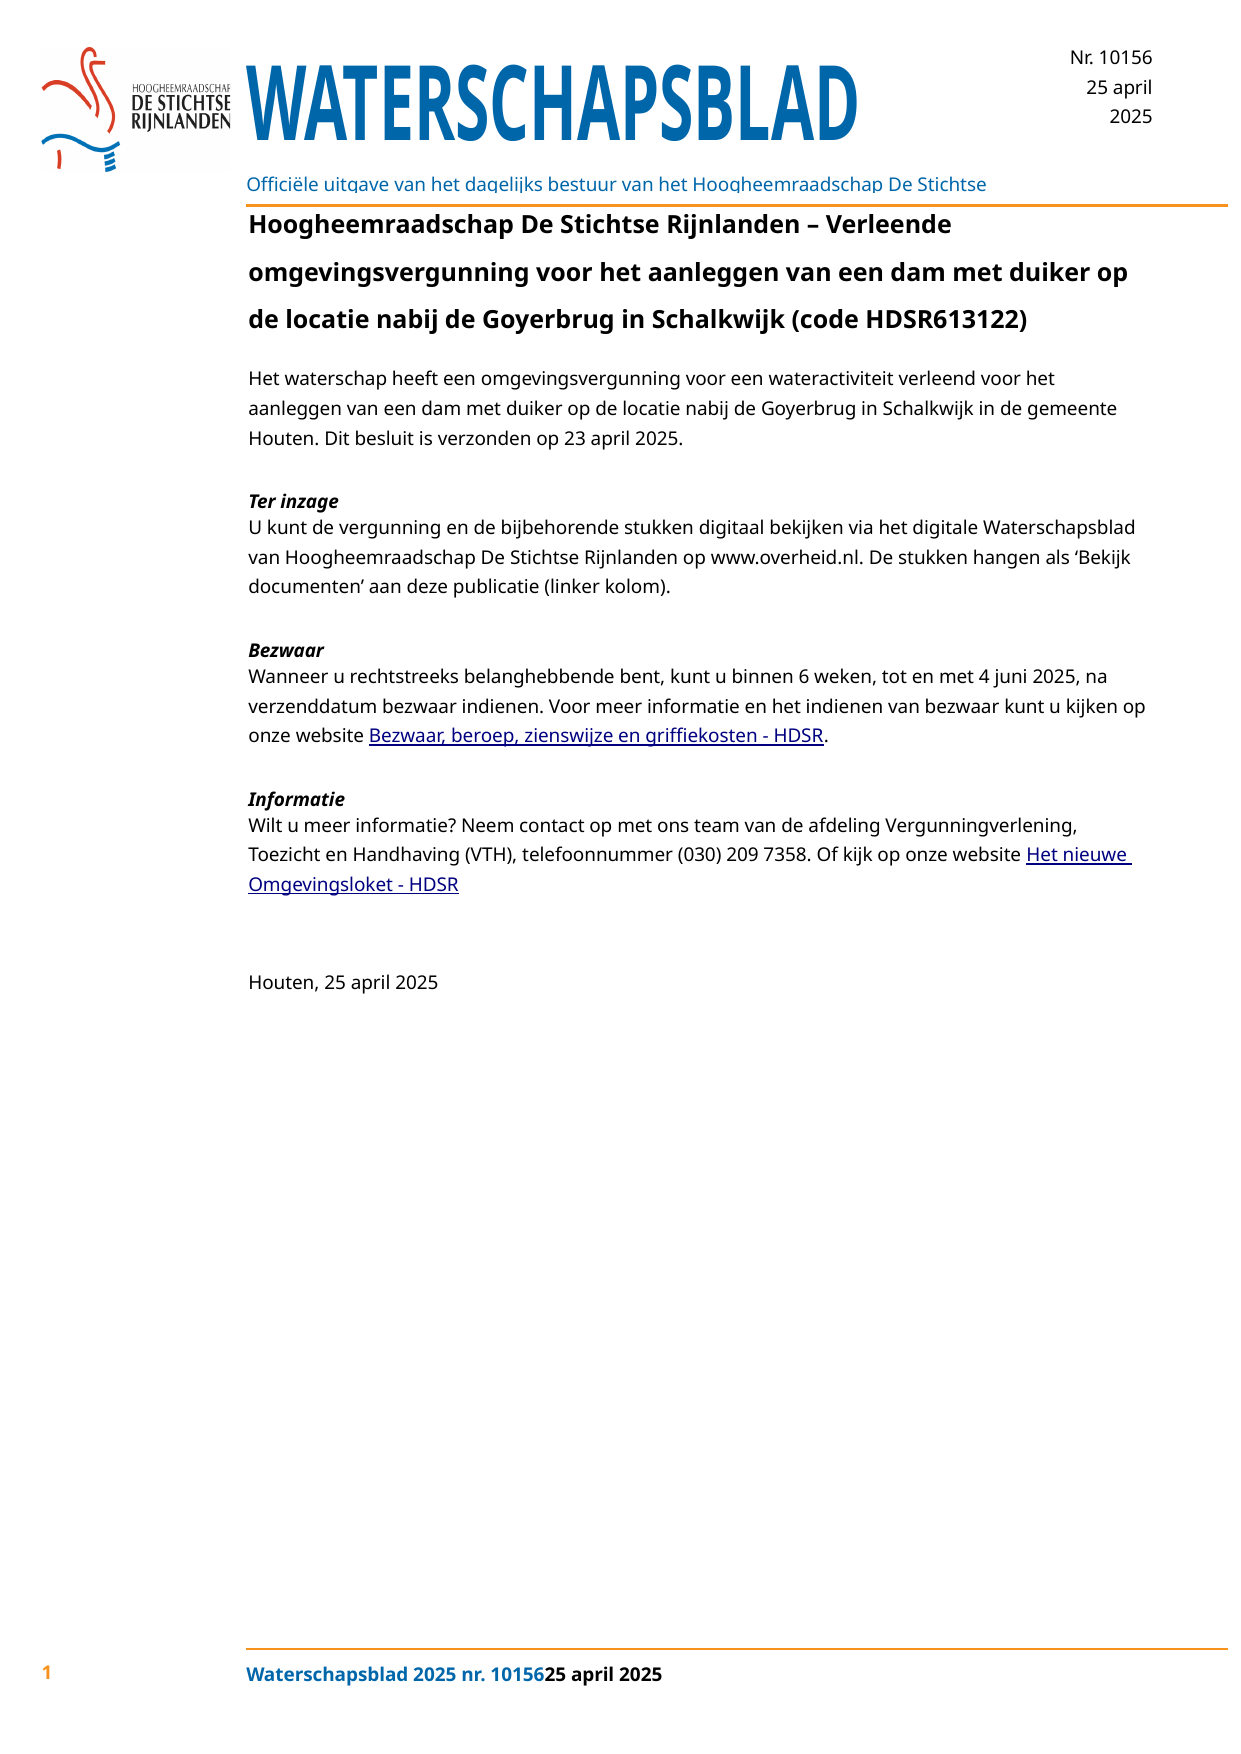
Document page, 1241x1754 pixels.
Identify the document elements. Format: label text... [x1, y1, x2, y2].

picture [41, 47, 231, 172]
text Wilt u meer informatie? Neem contact op met ons team van de afdeling Vergunningverlening, Toezicht en Handhaving (VTH), telefoonnummer (030) 209 7358. Of kijk op onze website Het nieuwe Omgevingsloket - HDSR [248, 812, 1152, 897]
text Informatie [248, 786, 1152, 812]
text Bezwaar [248, 637, 1152, 663]
text Houten, 25 april 2025 [248, 969, 1152, 995]
text Het waterschap heeft een omgevingsvergunning voor een wateractiviteit verleend voor het aanleggen van een dam met duiker op de locatie nabij de Goyerbrug in Schalkwijk in de gemeente Houten. Dit besluit is verzonden op 23 april 2025. [248, 366, 1152, 450]
text U kunt de vergunning en de bijbehorende stukken digitaal bekijken via het digitale Waterschapsblad van Hoogheemraadschap De Stichtse Rijnlanden op www.overheid.nl. De stukken hangen als ‘Bekijk documenten’ aan deze publicatie (linker kolom). [248, 514, 1152, 599]
text Ter inzage [248, 489, 1152, 514]
text Wanneer u rechtstreeks belanghebbende bent, kunt u binnen 6 weken, tot en met 4 juni 2025, na verzenddatum bezwaar indienen. Voor meer informatie en het indienen van bezwaar kunt u kijken op onze website Bezwaar, beroep, zienswijze en griffiekosten - HDSR. [248, 663, 1152, 748]
text Hoogheemraadschap De Stichtse Rijnlanden – Verleende omgevingsvergunning voor het aanleggen van een dam met duiker op de locatie nabij de Goyerbrug in Schalkwijk (code HDSR613122) [248, 207, 1152, 336]
